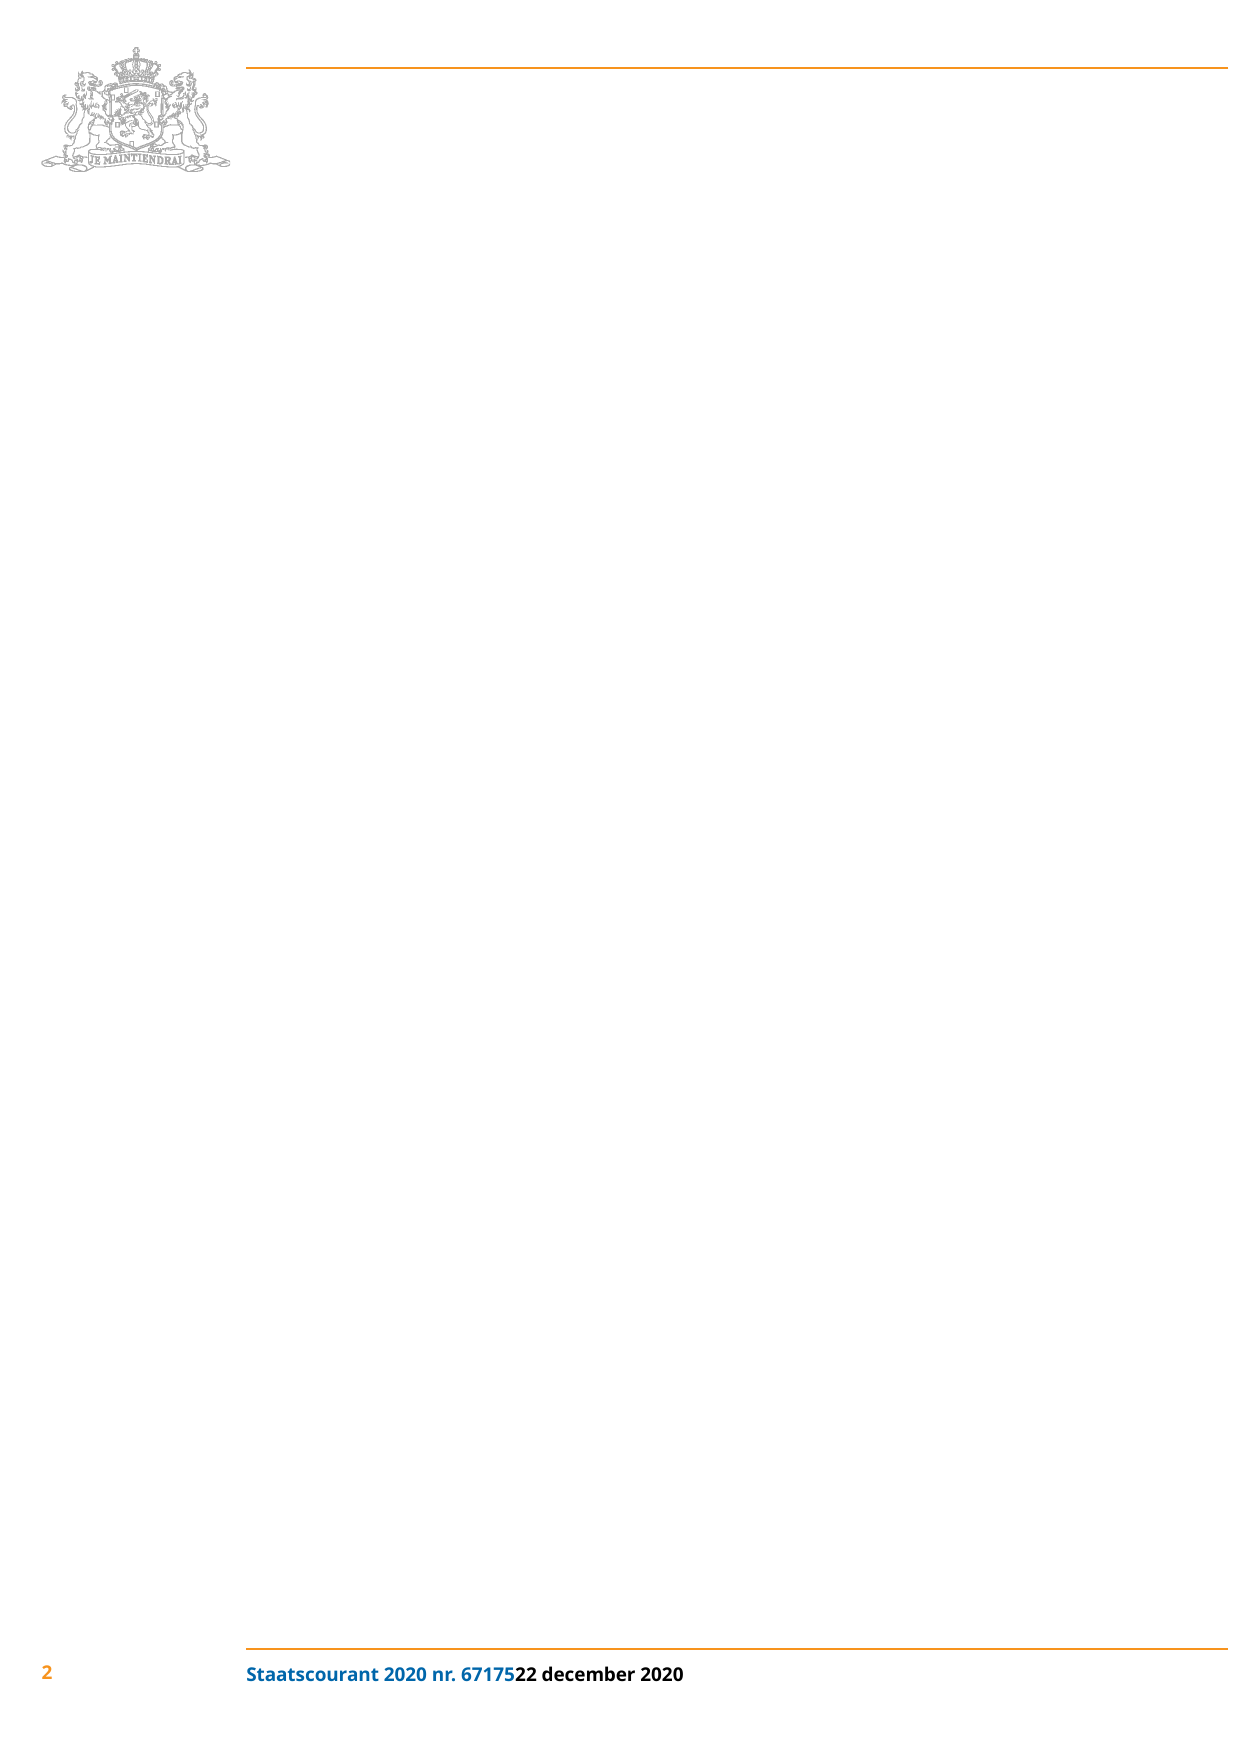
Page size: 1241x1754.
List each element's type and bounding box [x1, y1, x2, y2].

picture [41, 47, 231, 172]
